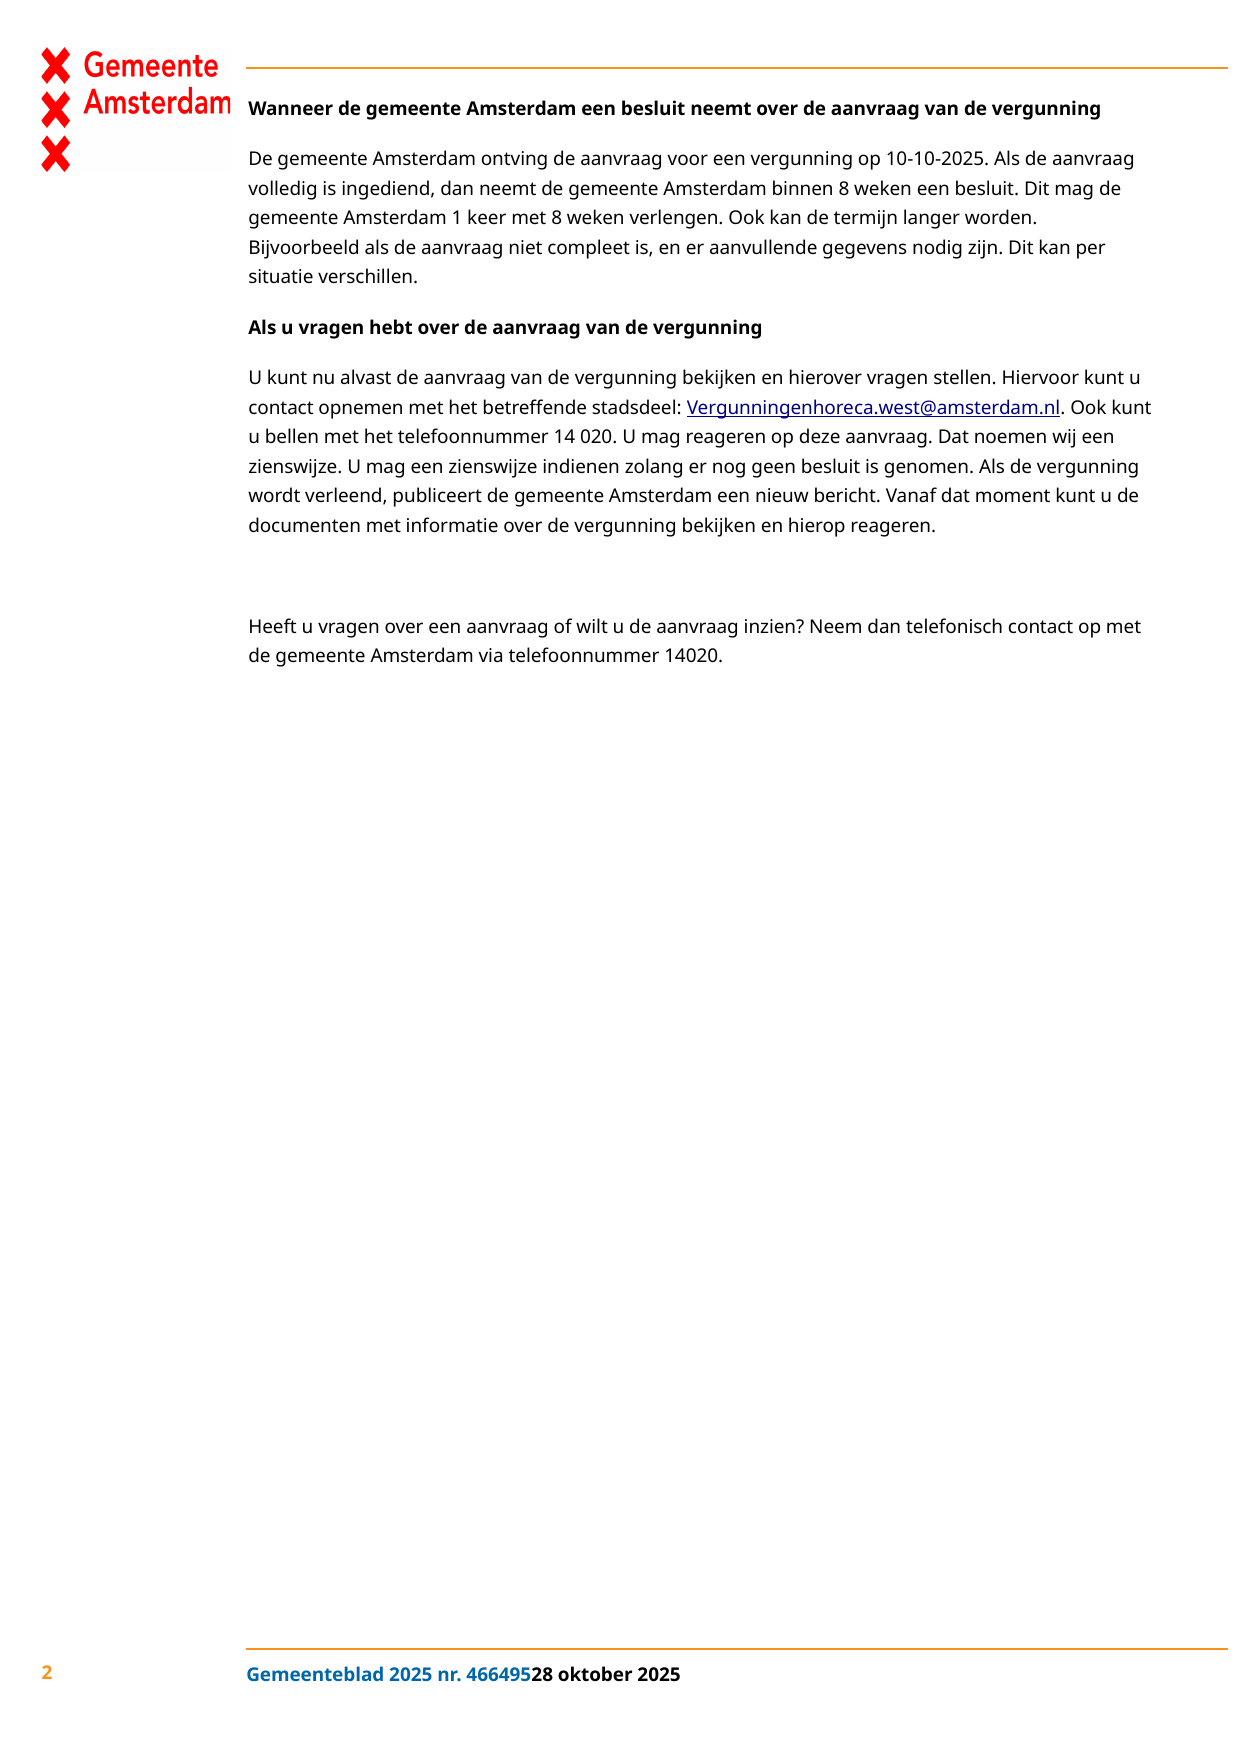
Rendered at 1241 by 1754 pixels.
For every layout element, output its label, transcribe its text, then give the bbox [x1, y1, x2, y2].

text Als u vragen hebt over de aanvraag van de vergunning [248, 314, 1152, 340]
text De gemeente Amsterdam ontving de aanvraag voor een vergunning op 10-10-2025. Als de aanvraag volledig is ingediend, dan neemt de gemeente Amsterdam binnen 8 weken een besluit. Dit mag de gemeente Amsterdam 1 keer met 8 weken verlengen. Ook kan de termijn langer worden. Bijvoorbeeld als de aanvraag niet compleet is, en er aanvullende gegevens nodig zijn. Dit kan per situatie verschillen. [248, 145, 1152, 289]
text Heeft u vragen over een aanvraag of wilt u de aanvraag inzien? Neem dan telefonisch contact op met de gemeente Amsterdam via telefoonnummer 14020. [248, 613, 1152, 668]
text U kunt nu alvast de aanvraag van de vergunning bekijken en hierover vragen stellen. Hiervoor kunt u contact opnemen met het betreffende stadsdeel: Vergunningenhoreca.west@amsterdam.nl. Ook kunt u bellen met het telefoonnummer 14 020. U mag reageren op deze aanvraag. Dat noemen wij een zienswijze. U mag een zienswijze indienen zolang er nog geen besluit is genomen. Als de vergunning wordt verleend, publiceert de gemeente Amsterdam een nieuw bericht. Vanaf dat moment kunt u de documenten met informatie over de vergunning bekijken en hierop reageren. [248, 364, 1152, 538]
picture [41, 47, 231, 172]
text Wanneer de gemeente Amsterdam een besluit neemt over de aanvraag van de vergunning [248, 95, 1152, 121]
